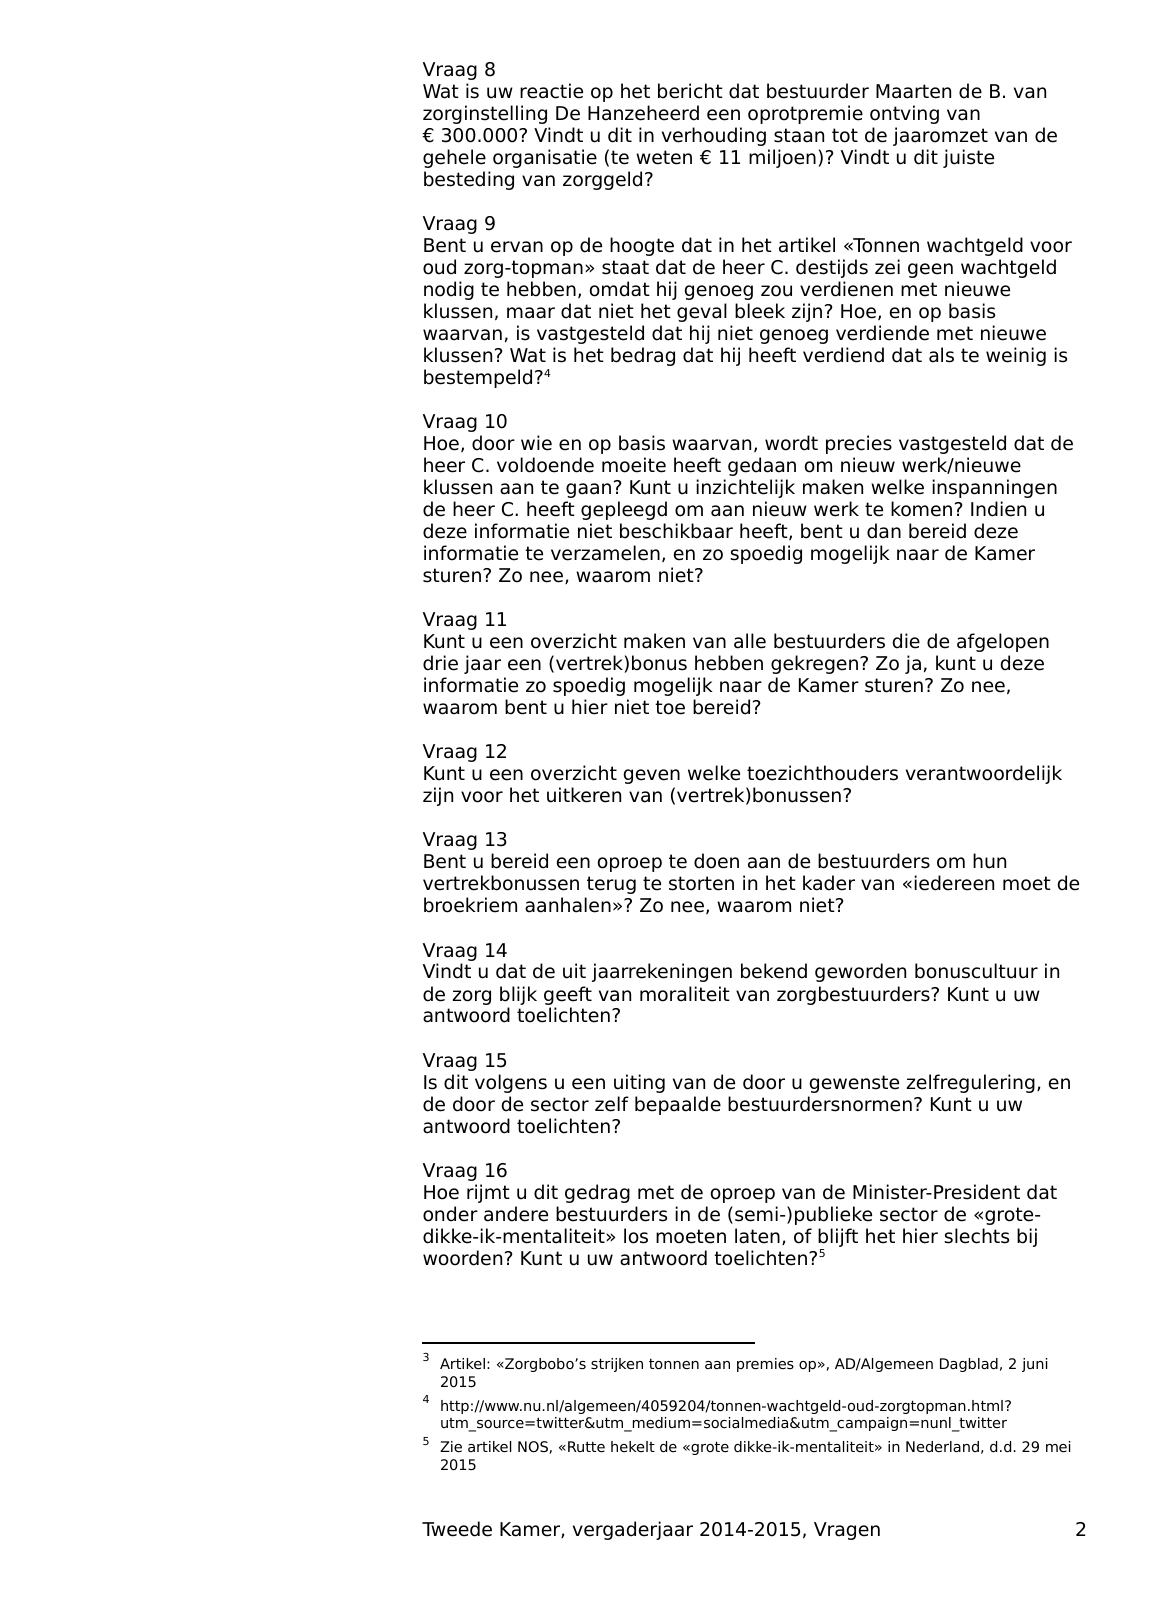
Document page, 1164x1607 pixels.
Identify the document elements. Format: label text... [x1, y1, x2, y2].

text Vraag 9 [422, 213, 1087, 235]
text Vraag 10 [422, 411, 1087, 433]
text Vraag 12 [422, 741, 1087, 763]
text Bent u ervan op de hoogte dat in het artikel «Tonnen wachtgeld voor oud zorg-topman» staat dat de heer C. destijds zei geen wachtgeld nodig te hebben, omdat hij genoeg zou verdienen met nieuwe klussen, maar dat niet het geval bleek zijn? Hoe, en op basis waarvan, is vastgesteld dat hij niet genoeg verdiende met nieuwe klussen? Wat is het bedrag dat hij heeft verdiend dat als te weinig is bestempeld? [422, 235, 1087, 389]
text Bent u bereid een oproep te doen aan de bestuurders om hun vertrekbonussen terug te storten in het kader van «iedereen moet de broekriem aanhalen»? Zo nee, waarom niet? [422, 851, 1087, 917]
text Is dit volgens u een uiting van de door u gewenste zelfregulering, en de door de sector zelf bepaalde bestuurdersnormen? Kunt u uw antwoord toelichten? [422, 1072, 1087, 1137]
text Hoe rijmt u dit gedrag met de oproep van de Minister-President dat onder andere bestuurders in de (semi-)publieke sector de «grote-dikke-ik-mentaliteit» los moeten laten, of blijft het hier slechts bij woorden? Kunt u uw antwoord toelichten? [422, 1182, 1087, 1269]
text Hoe, door wie en op basis waarvan, wordt precies vastgesteld dat de heer C. voldoende moeite heeft gedaan om nieuw werk/nieuwe klussen aan te gaan? Kunt u inzichtelijk maken welke inspanningen de heer C. heeft gepleegd om aan nieuw werk te komen? Indien u deze informatie niet beschikbaar heeft, bent u dan bereid deze informatie te verzamelen, en zo spoedig mogelijk naar de Kamer sturen? Zo nee, waarom niet? [422, 433, 1087, 587]
text Zie artikel NOS, «Rutte hekelt de «grote dikke-ik-mentaliteit» in Nederland, d.d. 29 mei 2015 [422, 1435, 1087, 1474]
text Vraag 11 [422, 609, 1087, 631]
text http://www.nu.nl/algemeen/4059204/tonnen-wachtgeld-oud-zorgtopman.html?utm_source=twitter&utm_medium=socialmedia&utm_campaign=nunl_twitter [422, 1393, 1087, 1432]
text Vindt u dat de uit jaarrekeningen bekend geworden bonuscultuur in de zorg blijk geeft van moraliteit van zorgbestuurders? Kunt u uw antwoord toelichten? [422, 961, 1087, 1027]
text Kunt u een overzicht maken van alle bestuurders die de afgelopen drie jaar een (vertrek)bonus hebben gekregen? Zo ja, kunt u deze informatie zo spoedig mogelijk naar de Kamer sturen? Zo nee, waarom bent u hier niet toe bereid? [422, 631, 1087, 719]
text Artikel: «Zorgbobo’s strijken tonnen aan premies op», AD/Algemeen Dagblad, 2 juni 2015 [422, 1352, 1087, 1391]
text Wat is uw reactie op het bericht dat bestuurder Maarten de B. van zorginstelling De Hanzeheerd een oprotpremie ontving van € 300.000? Vindt u dit in verhouding staan tot de jaaromzet van de gehele organisatie (te weten € 11 miljoen)? Vindt u dit juiste besteding van zorggeld? [422, 81, 1087, 191]
text Vraag 15 [422, 1049, 1087, 1072]
text Kunt u een overzicht geven welke toezichthouders verantwoordelijk zijn voor het uitkeren van (vertrek)bonussen? [422, 763, 1087, 807]
text Vraag 14 [422, 939, 1087, 961]
text Vraag 8 [422, 59, 1087, 81]
text Vraag 13 [422, 829, 1087, 851]
text Vraag 16 [422, 1160, 1087, 1182]
